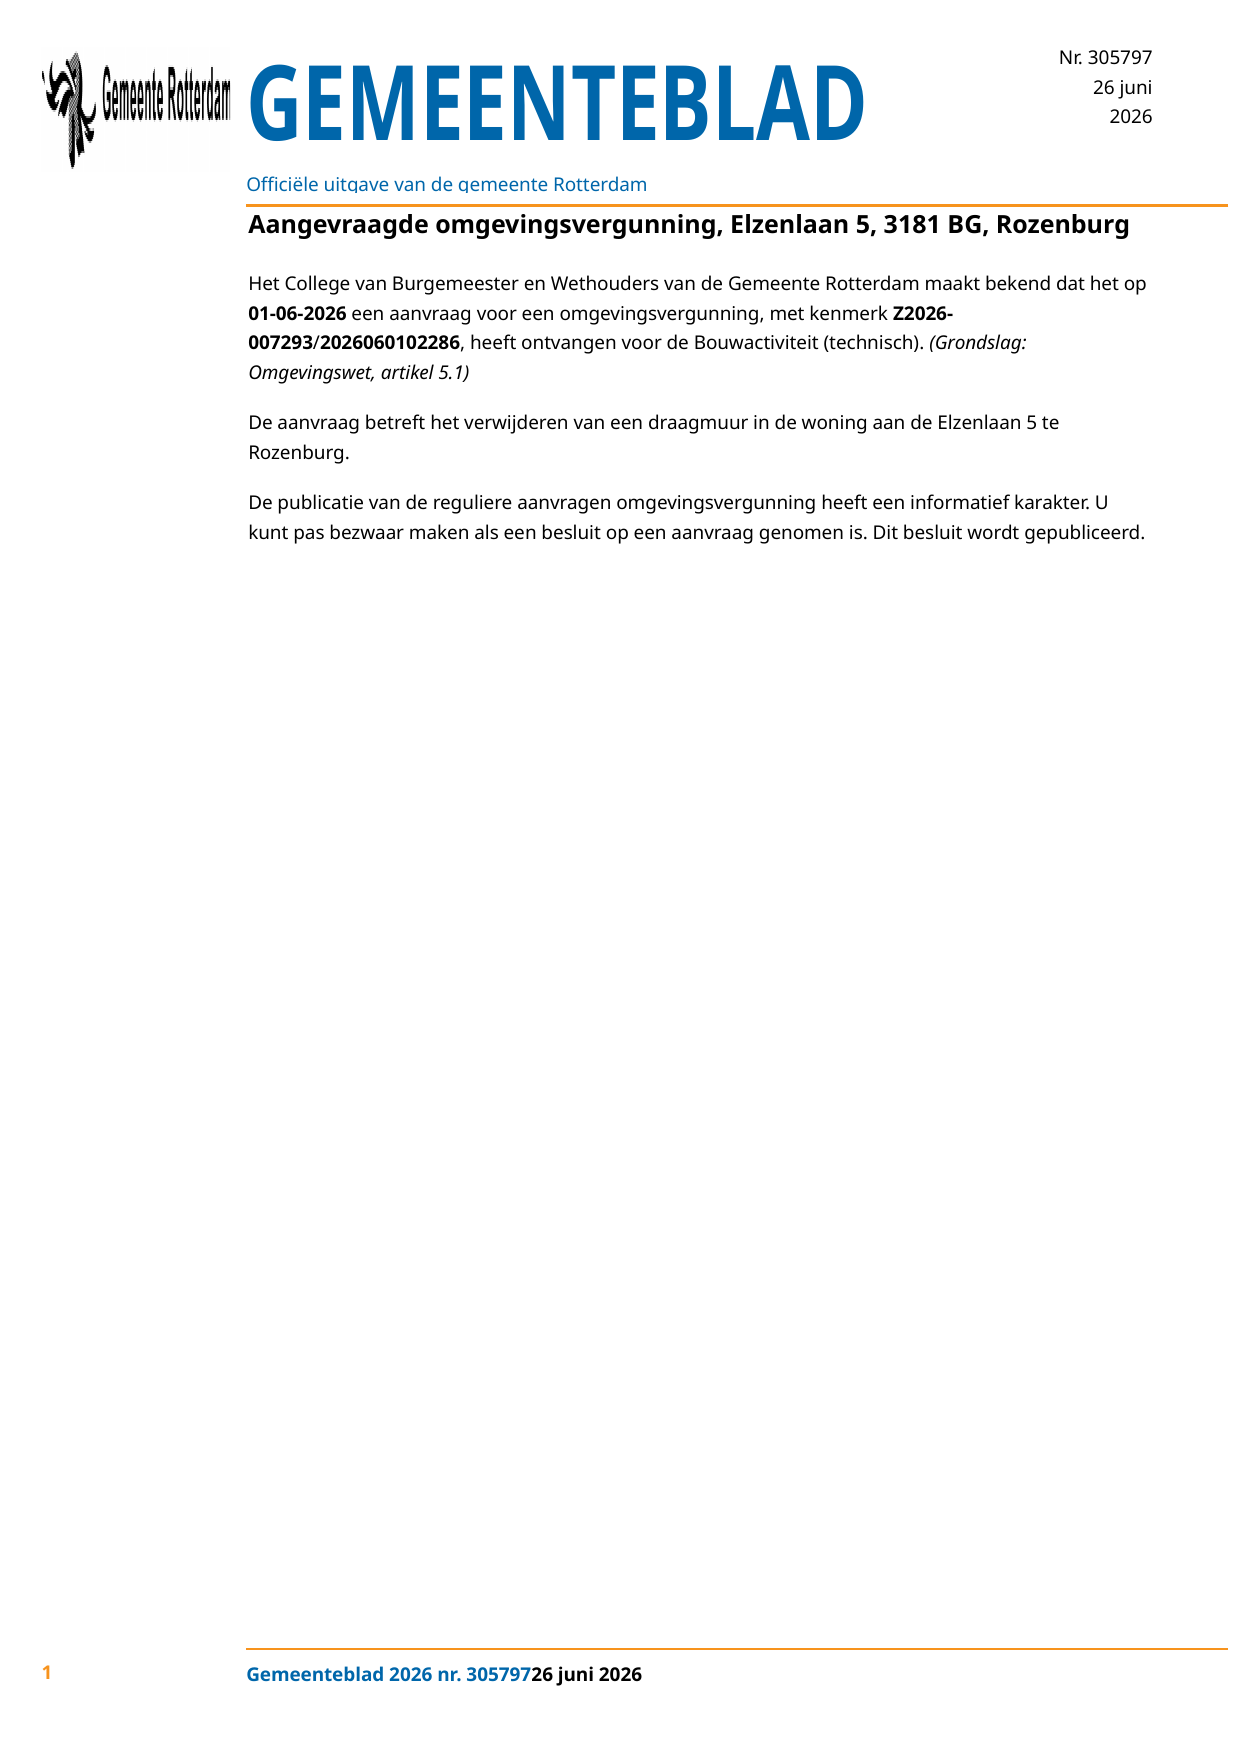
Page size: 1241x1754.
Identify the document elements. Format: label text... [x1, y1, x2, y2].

picture [41, 47, 231, 172]
text De publicatie van de reguliere aanvragen omgevingsvergunning heeft een informatief karakter. U kunt pas bezwaar maken als een besluit op een aanvraag genomen is. Dit besluit wordt gepubliceerd. [248, 489, 1152, 545]
text Het College van Burgemeester en Wethouders van de Gemeente Rotterdam maakt bekend dat het op 01-06-2026 een aanvraag voor een omgevingsvergunning, met kenmerk Z2026-007293/2026060102286, heeft ontvangen voor de Bouwactiviteit (technisch). (Grondslag: Omgevingswet, artikel 5.1) [248, 270, 1152, 385]
text Aangevraagde omgevingsvergunning, Elzenlaan 5, 3181 BG, Rozenburg [248, 207, 1152, 241]
text De aanvraag betreft het verwijderen van een draagmuur in de woning aan de Elzenlaan 5 te Rozenburg. [248, 409, 1152, 465]
